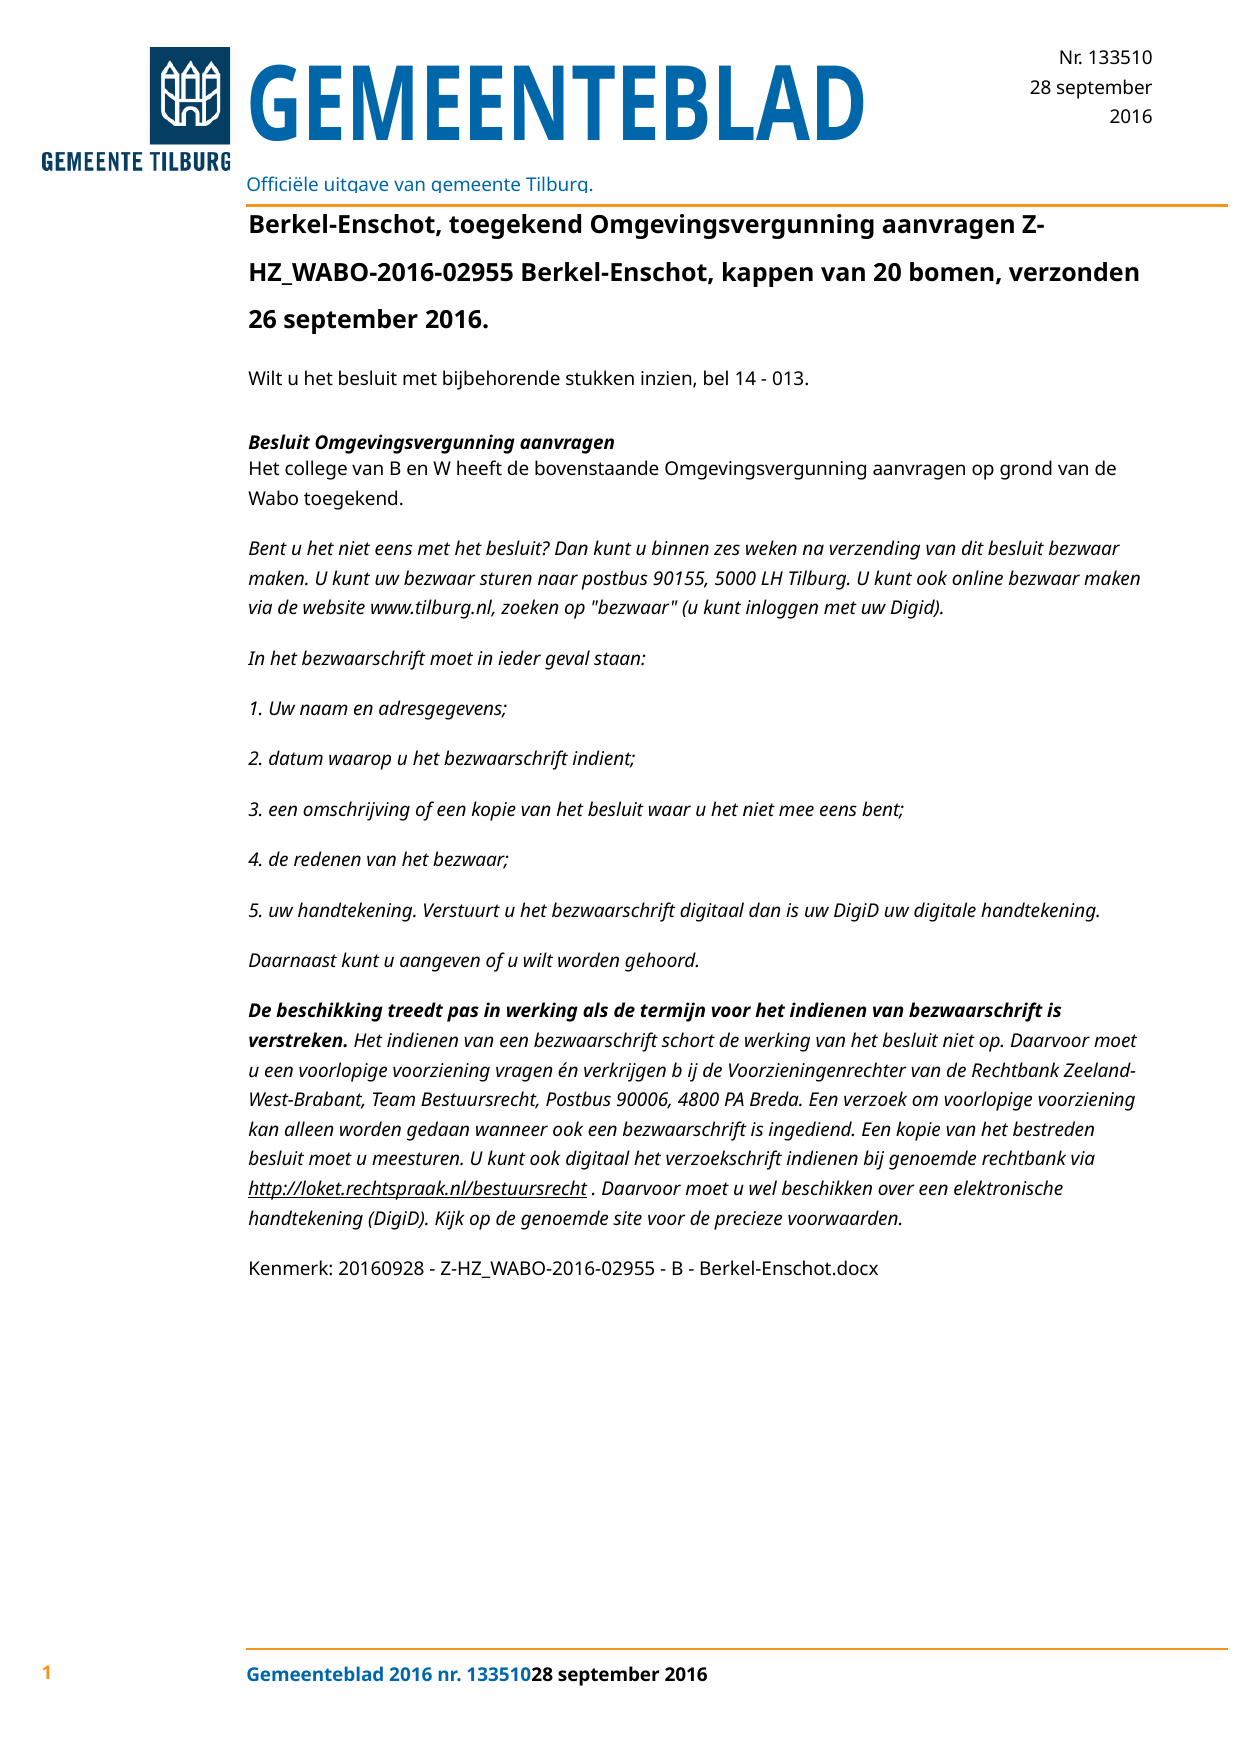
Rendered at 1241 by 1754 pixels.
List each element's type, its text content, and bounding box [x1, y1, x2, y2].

text Het college van B en W heeft de bovenstaande Omgevingsvergunning aanvragen op grond van de Wabo toegekend. [248, 455, 1152, 511]
text De beschikking treedt pas in werking als de termijn voor het indienen van bezwaarschrift is verstreken. Het indienen van een bezwaarschrift schort de werking van het besluit niet op. Daarvoor moet u een voorlopige voorziening vragen én verkrijgen b ij de Voorzieningenrechter van de Rechtbank Zeeland-West-Brabant, Team Bestuursrecht, Postbus 90006, 4800 PA Breda. Een verzoek om voorlopige voorziening kan alleen worden gedaan wanneer ook een bezwaarschrift is ingediend. Een kopie van het bestreden besluit moet u meesturen. U kunt ook digitaal het verzoekschrift indienen bij genoemde rechtbank via http://loket.rechtspraak.nl/bestuursrecht . Daarvoor moet u wel beschikken over een elektronische handtekening (DigiD). Kijk op de genoemde site voor de precieze voorwaarden. [248, 998, 1152, 1231]
text In het bezwaarschrift moet in ieder geval staan: [248, 645, 1152, 671]
text Berkel-Enschot, toegekend Omgevingsvergunning aanvragen Z-HZ_WABO-2016-02955 Berkel-Enschot, kappen van 20 bomen, verzonden 26 september 2016. [248, 207, 1152, 336]
text Daarnaast kunt u aangeven of u wilt worden gehoord. [248, 947, 1152, 973]
text 1. Uw naam en adresgegevens; [248, 695, 1152, 721]
picture [41, 47, 231, 172]
text Kenmerk: 20160928 - Z-HZ_WABO-2016-02955 - B - Berkel-Enschot.docx [248, 1255, 1152, 1281]
text Besluit Omgevingsvergunning aanvragen [248, 429, 1152, 455]
text 2. datum waarop u het bezwaarschrift indient; [248, 746, 1152, 771]
text Bent u het niet eens met het besluit? Dan kunt u binnen zes weken na verzending van dit besluit bezwaar maken. U kunt uw bezwaar sturen naar postbus 90155, 5000 LH Tilburg. U kunt ook online bezwaar maken via de website www.tilburg.nl, zoeken op "bezwaar" (u kunt inloggen met uw Digid). [248, 535, 1152, 620]
text 5. uw handtekening. Verstuurt u het bezwaarschrift digitaal dan is uw DigiD uw digitale handtekening. [248, 897, 1152, 923]
text 3. een omschrijving of een kopie van het besluit waar u het niet mee eens bent; [248, 796, 1152, 822]
text Wilt u het besluit met bijbehorende stukken inzien, bel 14 - 013. [248, 366, 1152, 391]
text 4. de redenen van het bezwaar; [248, 846, 1152, 872]
